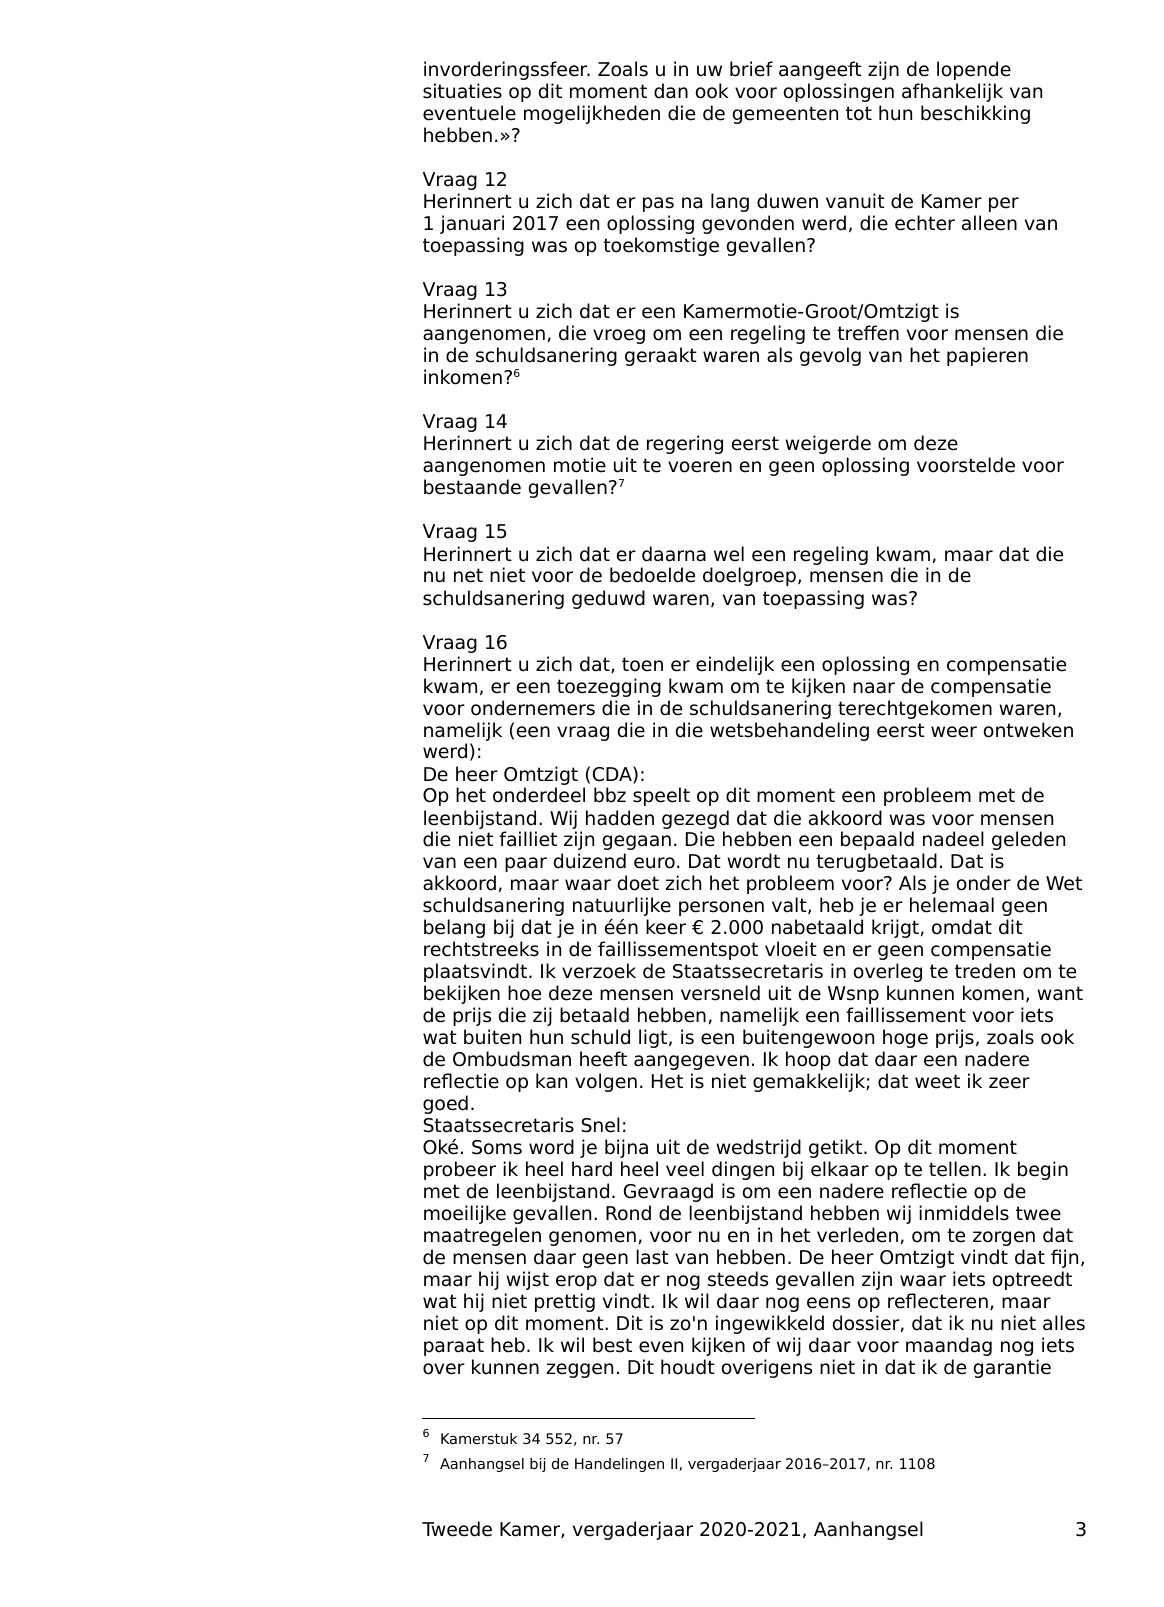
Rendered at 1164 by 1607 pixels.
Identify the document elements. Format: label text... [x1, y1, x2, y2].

text Herinnert u zich dat, toen er eindelijk een oplossing en compensatie kwam, er een toezegging kwam om te kijken naar de compensatie voor ondernemers die in de schuldsanering terechtgekomen waren, namelijk (een vraag die in die wetsbehandeling eerst weer ontweken werd): [422, 653, 1087, 763]
text Vraag 15 [422, 521, 1087, 543]
text Vraag 16 [422, 632, 1087, 653]
text Oké. Soms word je bijna uit de wedstrijd getikt. Op dit moment probeer ik heel hard heel veel dingen bij elkaar op te tellen. Ik begin met de leenbijstand. Gevraagd is om een nadere reflectie op de moeilijke gevallen. Rond de leenbijstand hebben wij inmiddels twee maatregelen genomen, voor nu en in het verleden, om te zorgen dat de mensen daar geen last van hebben. De heer Omtzigt vindt dat fijn, maar hij wijst erop dat er nog steeds gevallen zijn waar iets optreedt wat hij niet prettig vindt. Ik wil daar nog eens op reflecteren, maar niet op dit moment. Dit is zo'n ingewikkeld dossier, dat ik nu niet alles paraat heb. Ik wil best even kijken of wij daar voor maandag nog iets over kunnen zeggen. Dit houdt overigens niet in dat ik de garantie [422, 1137, 1087, 1379]
text Staatssecretaris Snel: [422, 1115, 1087, 1137]
text Op het onderdeel bbz speelt op dit moment een probleem met de leenbijstand. Wij hadden gezegd dat die akkoord was voor mensen die niet failliet zijn gegaan. Die hebben een bepaald nadeel geleden van een paar duizend euro. Dat wordt nu terugbetaald. Dat is akkoord, maar waar doet zich het probleem voor? Als je onder de Wet schuldsanering natuurlijke personen valt, heb je er helemaal geen belang bij dat je in één keer € 2.000 nabetaald krijgt, omdat dit rechtstreeks in de faillissementspot vloeit en er geen compensatie plaatsvindt. Ik verzoek de Staatssecretaris in overleg te treden om te bekijken hoe deze mensen versneld uit de Wsnp kunnen komen, want de prijs die zij betaald hebben, namelijk een faillissement voor iets wat buiten hun schuld ligt, is een buitengewoon hoge prijs, zoals ook de Ombudsman heeft aangegeven. Ik hoop dat daar een nadere reflectie op kan volgen. Het is niet gemakkelijk; dat weet ik zeer goed. [422, 785, 1087, 1115]
text Vraag 14 [422, 411, 1087, 433]
text Herinnert u zich dat de regering eerst weigerde om deze aangenomen motie uit te voeren en geen oplossing voorstelde voor bestaande gevallen? [422, 433, 1087, 499]
text Aanhangsel bij de Handelingen II, vergaderjaar 2016–2017, nr. 1108 [422, 1452, 1087, 1474]
text De heer Omtzigt (CDA): [422, 763, 1087, 785]
text Kamerstuk 34 552, nr. 57 [422, 1427, 1087, 1449]
text invorderingssfeer. Zoals u in uw brief aangeeft zijn de lopende situaties op dit moment dan ook voor oplossingen afhankelijk van eventuele mogelijkheden die de gemeenten tot hun beschikking hebben.»? [422, 59, 1087, 147]
text Vraag 13 [422, 279, 1087, 301]
text Herinnert u zich dat er een Kamermotie-Groot/Omtzigt is aangenomen, die vroeg om een regeling te treffen voor mensen die in de schuldsanering geraakt waren als gevolg van het papieren inkomen? [422, 301, 1087, 389]
text Herinnert u zich dat er pas na lang duwen vanuit de Kamer per 1 januari 2017 een oplossing gevonden werd, die echter alleen van toepassing was op toekomstige gevallen? [422, 191, 1087, 257]
text Herinnert u zich dat er daarna wel een regeling kwam, maar dat die nu net niet voor de bedoelde doelgroep, mensen die in de schuldsanering geduwd waren, van toepassing was? [422, 543, 1087, 609]
text Vraag 12 [422, 169, 1087, 191]
